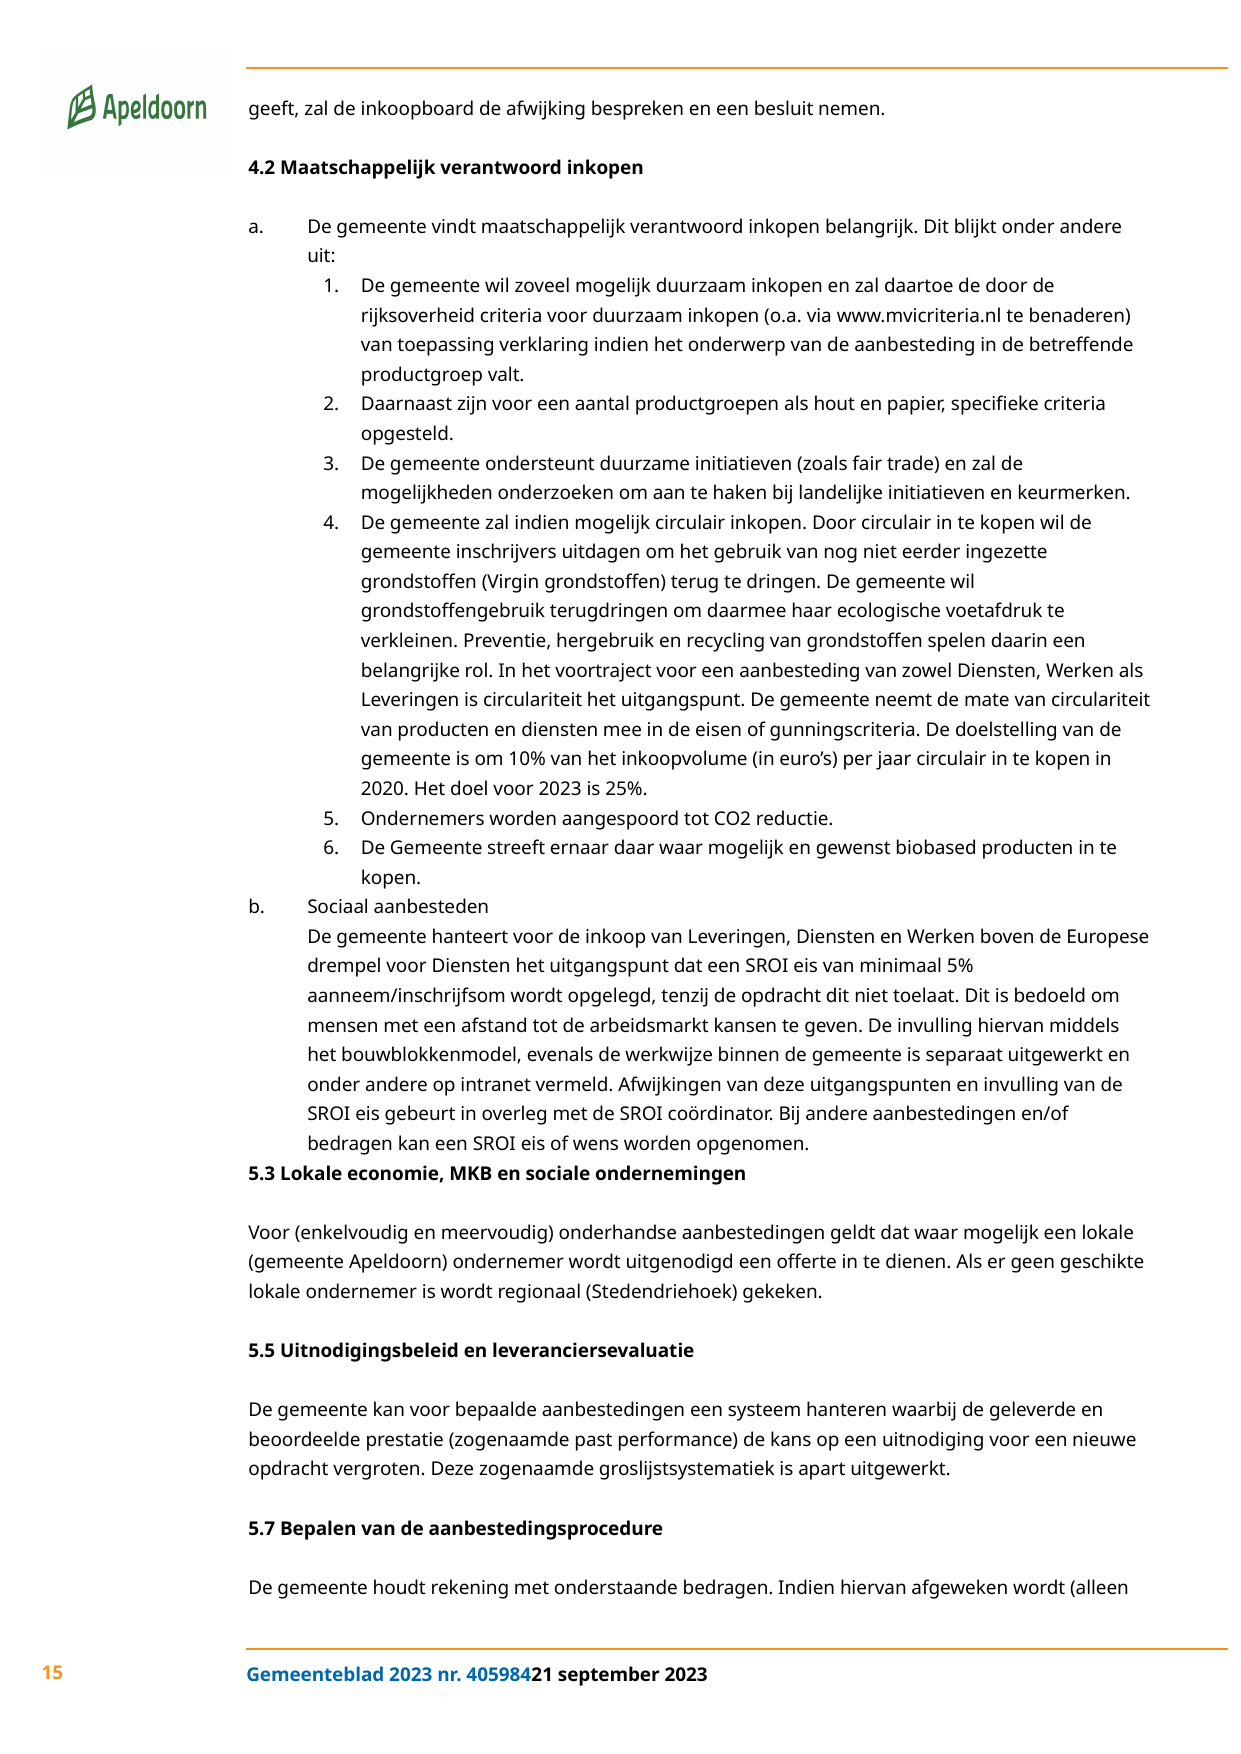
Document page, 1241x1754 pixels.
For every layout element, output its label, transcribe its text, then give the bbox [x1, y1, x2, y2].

text 5.7 Bepalen van de aanbestedingsprocedure [248, 1515, 1152, 1541]
picture [41, 47, 231, 172]
list De gemeente hanteert voor de inkoop van Leveringen, Diensten en Werken boven de Europese drempel voor Diensten het uitgangspunt dat een SROI eis van minimaal 5% aanneem/inschrijfsom wordt opgelegd, tenzij de opdracht dit niet toelaat. Dit is bedoeld om mensen met een afstand tot de arbeidsmarkt kansen te geven. De invulling hiervan middels het bouwblokkenmodel, evenals de werkwijze binnen de gemeente is separaat uitgewerkt en onder andere op intranet vermeld. Afwijkingen van deze uitgangspunten en invulling van de SROI eis gebeurt in overleg met de SROI coördinator. Bij andere aanbestedingen en/of bedragen kan een SROI eis of wens worden opgenomen. [248, 923, 1152, 1156]
list Ondernemers worden aangespoord tot CO2 reductie. [323, 805, 1152, 831]
list De Gemeente streeft ernaar daar waar mogelijk en gewenst biobased producten in te kopen. [323, 834, 1152, 890]
list Sociaal aanbesteden [248, 893, 1152, 919]
text geeft, zal de inkoopboard de afwijking bespreken en een besluit nemen. [248, 95, 1152, 121]
list De gemeente ondersteunt duurzame initiatieven (zoals fair trade) en zal de mogelijkheden onderzoeken om aan te haken bij landelijke initiatieven en keurmerken. [323, 450, 1152, 505]
text De gemeente kan voor bepaalde aanbestedingen een systeem hanteren waarbij de geleverde en beoordeelde prestatie (zogenaamde past performance) de kans op een uitnodiging voor een nieuwe opdracht vergroten. Deze zogenaamde groslijstsystematiek is apart uitgewerkt. [248, 1396, 1152, 1481]
list De gemeente zal indien mogelijk circulair inkopen. Door circulair in te kopen wil de gemeente inschrijvers uitdagen om het gebruik van nog niet eerder ingezette grondstoffen (Virgin grondstoffen) terug te dringen. De gemeente wil grondstoffengebruik terugdringen om daarmee haar ecologische voetafdruk te verkleinen. Preventie, hergebruik en recycling van grondstoffen spelen daarin een belangrijke rol. In het voortraject voor een aanbesteding van zowel Diensten, Werken als Leveringen is circulariteit het uitgangspunt. De gemeente neemt de mate van circulariteit van producten en diensten mee in de eisen of gunningscriteria. De doelstelling van de gemeente is om 10% van het inkoopvolume (in euro’s) per jaar circulair in te kopen in 2020. Het doel voor 2023 is 25%. [323, 509, 1152, 801]
list Daarnaast zijn voor een aantal productgroepen als hout en papier, specifieke criteria opgesteld. [323, 391, 1152, 446]
text 5.5 Uitnodigingsbeleid en leveranciersevaluatie [248, 1337, 1152, 1363]
list De gemeente vindt maatschappelijk verantwoord inkopen belangrijk. Dit blijkt onder andere uit: [248, 213, 1152, 268]
text 4.2 Maatschappelijk verantwoord inkopen [248, 154, 1152, 180]
list De gemeente wil zoveel mogelijk duurzaam inkopen en zal daartoe de door de rijksoverheid criteria voor duurzaam inkopen (o.a. via www.mvicriteria.nl te benaderen) van toepassing verklaring indien het onderwerp van de aanbesteding in de betreffende productgroep valt. [323, 272, 1152, 387]
text Voor (enkelvoudig en meervoudig) onderhandse aanbestedingen geldt dat waar mogelijk een lokale (gemeente Apeldoorn) ondernemer wordt uitgenodigd een offerte in te dienen. Als er geen geschikte lokale ondernemer is wordt regionaal (Stedendriehoek) gekeken. [248, 1219, 1152, 1304]
text De gemeente houdt rekening met onderstaande bedragen. Indien hiervan afgeweken wordt (alleen [248, 1574, 1152, 1600]
text 5.3 Lokale economie, MKB en sociale ondernemingen [248, 1160, 1152, 1186]
